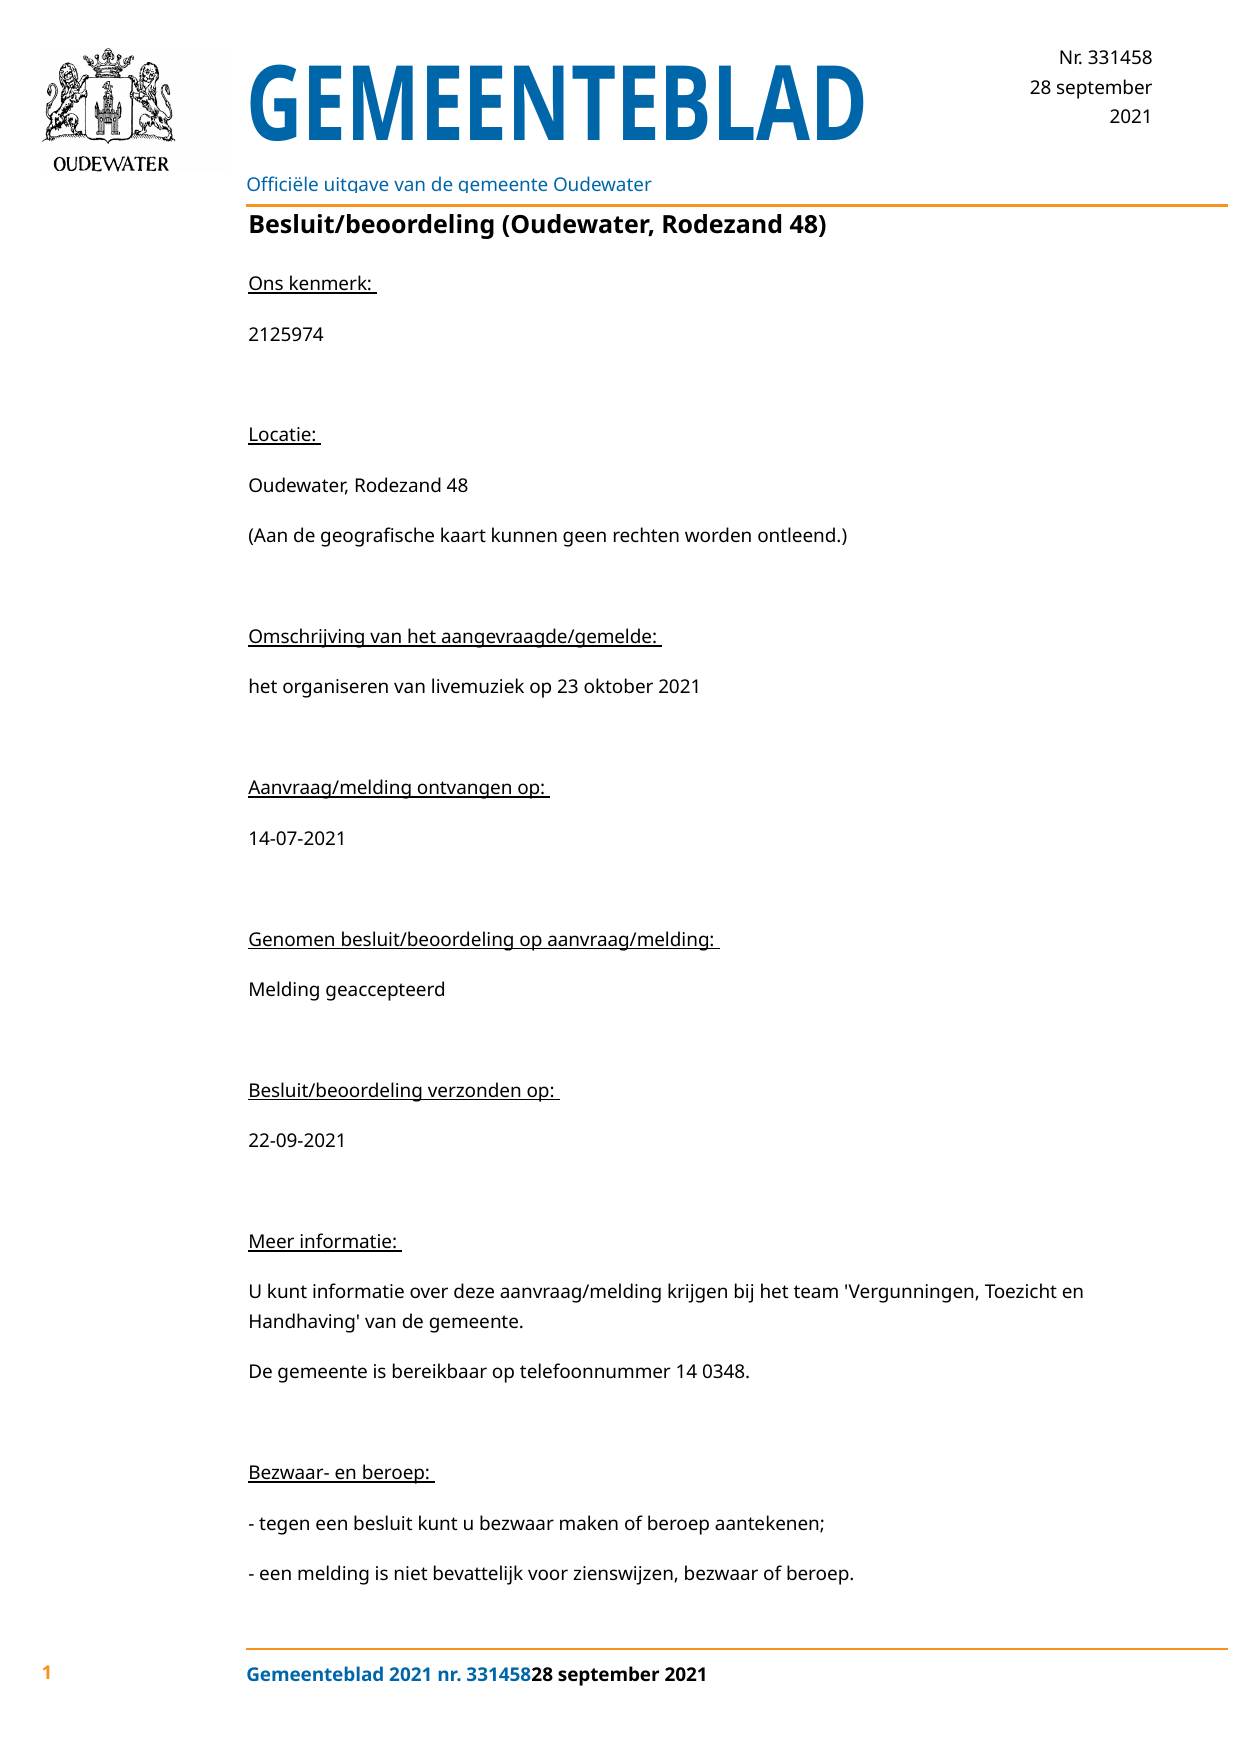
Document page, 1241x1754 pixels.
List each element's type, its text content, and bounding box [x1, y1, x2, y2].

text U kunt informatie over deze aanvraag/melding krijgen bij het team 'Vergunningen, Toezicht en Handhaving' van de gemeente. [248, 1279, 1152, 1334]
text De gemeente is bereikbaar op telefoonnummer 14 0348. [248, 1359, 1152, 1384]
text Genomen besluit/beoordeling op aanvraag/melding: [248, 926, 1152, 951]
text Melding geaccepteerd [248, 976, 1152, 1002]
text - een melding is niet bevattelijk voor zienswijzen, bezwaar of beroep. [248, 1560, 1152, 1586]
text 22-09-2021 [248, 1127, 1152, 1153]
text 2125974 [248, 321, 1152, 346]
text Ons kenmerk: [248, 270, 1152, 296]
text - tegen een besluit kunt u bezwaar maken of beroep aantekenen; [248, 1510, 1152, 1536]
text (Aan de geografische kaart kunnen geen rechten worden ontleend.) [248, 522, 1152, 548]
text Oudewater, Rodezand 48 [248, 472, 1152, 498]
text Bezwaar- en beroep: [248, 1459, 1152, 1485]
text Besluit/beoordeling (Oudewater, Rodezand 48) [248, 207, 1152, 241]
text het organiseren van livemuziek op 23 oktober 2021 [248, 674, 1152, 699]
text Besluit/beoordeling verzonden op: [248, 1077, 1152, 1103]
text Aanvraag/melding ontvangen op: [248, 774, 1152, 800]
picture [41, 47, 231, 172]
text Omschrijving van het aangevraagde/gemelde: [248, 623, 1152, 649]
text Meer informatie: [248, 1228, 1152, 1254]
text 14-07-2021 [248, 825, 1152, 851]
text Locatie: [248, 422, 1152, 447]
